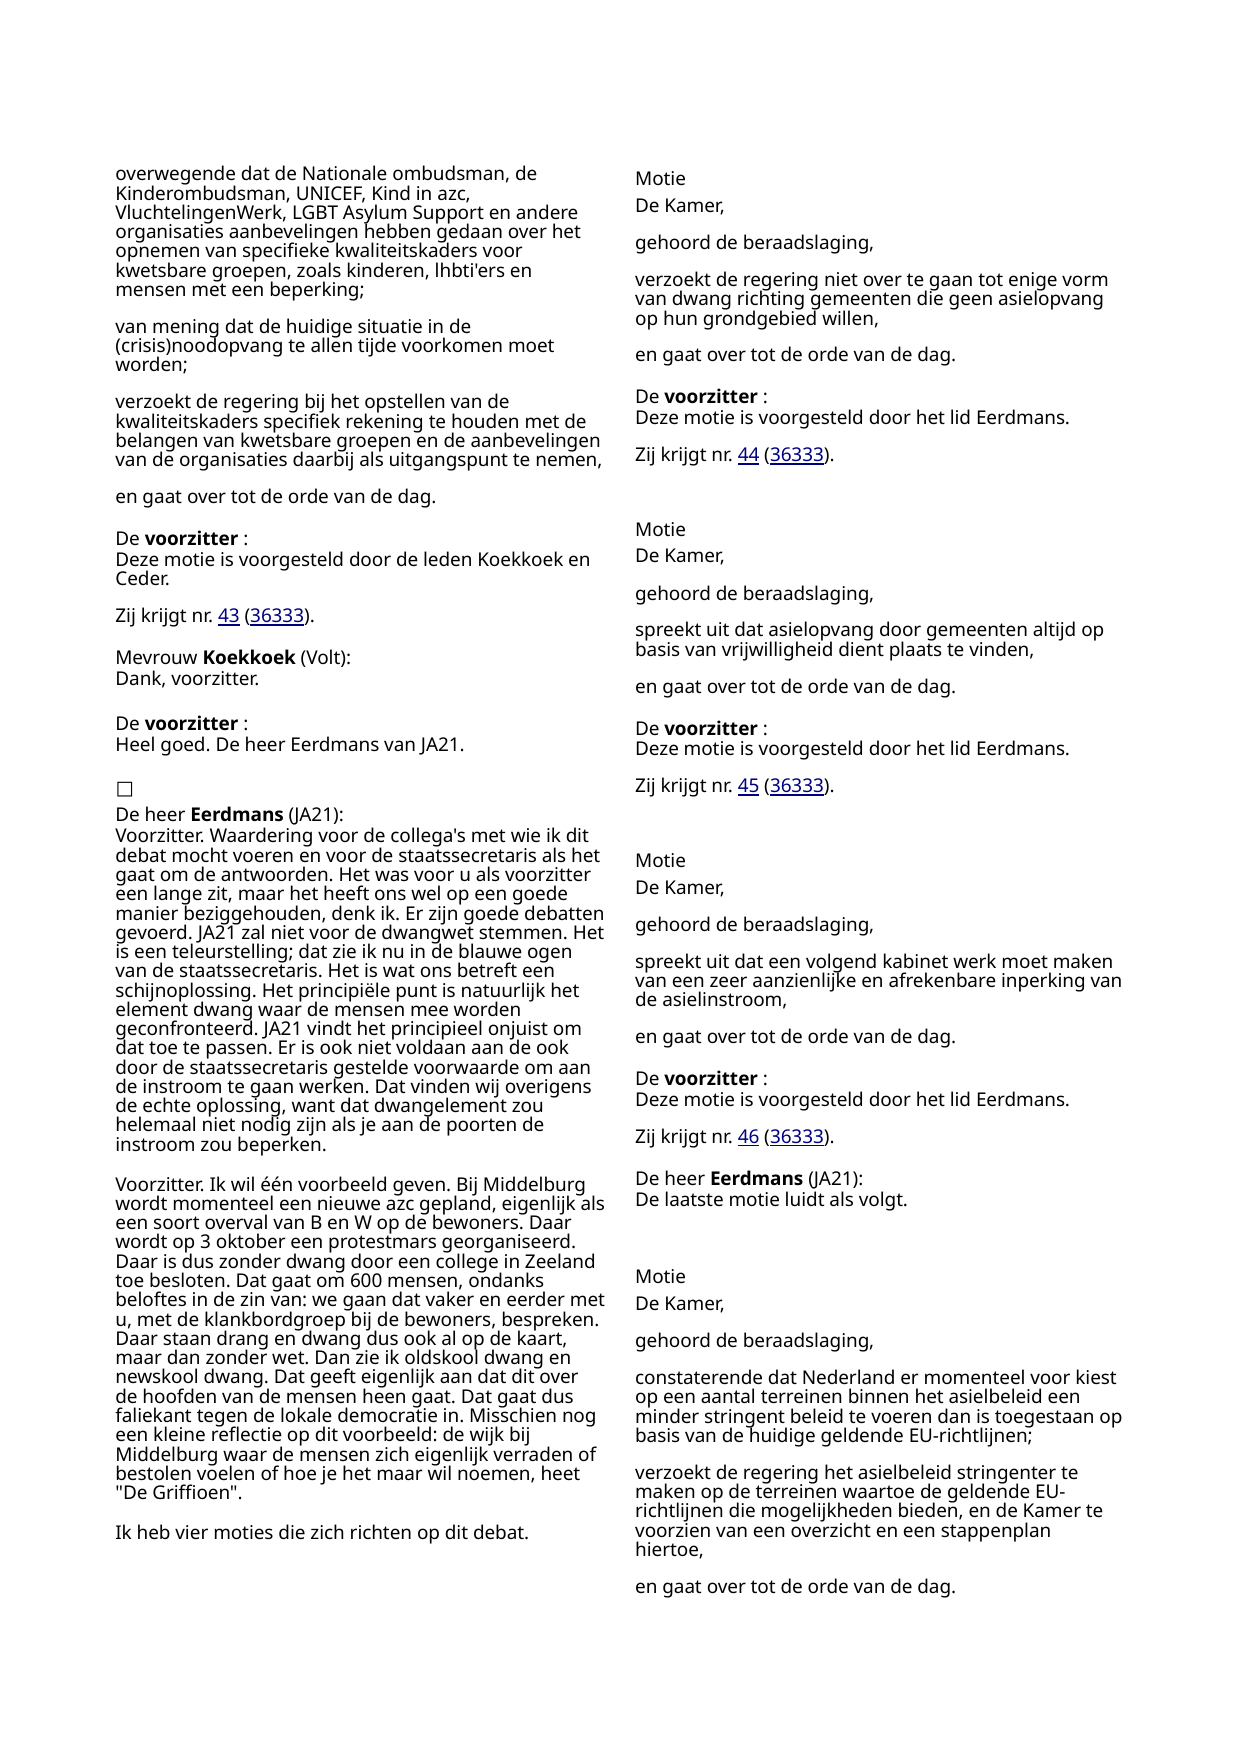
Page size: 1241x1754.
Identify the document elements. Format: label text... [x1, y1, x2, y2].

text Voorzitter. Ik wil één voorbeeld geven. Bij Middelburg wordt momenteel een nieuwe azc gepland, eigenlijk als een soort overval van B en W op de bewoners. Daar wordt op 3 oktober een protestmars georganiseerd. Daar is dus zonder dwang door een college in Zeeland toe besloten. Dat gaat om 600 mensen, ondanks beloftes in de zin van: we gaan dat vaker en eerder met u, met de klankbordgroep bij de bewoners, bespreken. Daar staan drang en dwang dus ook al op de kaart, maar dan zonder wet. Dan zie ik oldskool dwang en newskool dwang. Dat geeft eigenlijk aan dat dit over de hoofden van de mensen heen gaat. Dat gaat dus faliekant tegen de lokale democratie in. Misschien nog een kleine reflectie op dit voorbeeld: de wijk bij Middelburg waar de mensen zich eigenlijk verraden of bestolen voelen of hoe je het maar wil noemen, heet "De Griffioen". [115, 1176, 605, 1503]
text en gaat over tot de orde van de dag. [635, 1578, 1125, 1597]
text De Kamer, [635, 1295, 1125, 1314]
text Zij krijgt nr. 46 (36333). [635, 1128, 1125, 1147]
text Zij krijgt nr. 43 (36333). [115, 607, 605, 626]
text gehoord de beraadslaging, [635, 234, 1125, 253]
text De Kamer, [635, 879, 1125, 898]
text De Kamer, [635, 197, 1125, 216]
text en gaat over tot de orde van de dag. [115, 488, 605, 507]
text De laatste motie luidt als volgt. [635, 1191, 1125, 1210]
text verzoekt de regering bij het opstellen van de kwaliteitskaders specifiek rekening te houden met de belangen van kwetsbare groepen en de aanbevelingen van de organisaties daarbij als uitgangspunt te nemen, [115, 393, 605, 471]
text Zij krijgt nr. 45 (36333). [635, 777, 1125, 797]
text ⬜ [115, 776, 605, 802]
text Heel goed. De heer Eerdmans van JA21. [115, 736, 605, 755]
text Motie [635, 1263, 1125, 1289]
text gehoord de beraadslaging, [635, 584, 1125, 604]
text spreekt uit dat een volgend kabinet werk moet maken van een zeer aanzienlijke en afrekenbare inperking van de asielinstroom, [635, 953, 1125, 1011]
text Motie [635, 516, 1125, 542]
text van mening dat de huidige situatie in de (crisis)noodopvang te allen tijde voorkomen moet worden; [115, 318, 605, 376]
text Voorzitter. Waardering voor de collega's met wie ik dit debat mocht voeren en voor de staatssecretaris als het gaat om de antwoorden. Het was voor u als voorzitter een lange zit, maar het heeft ons wel op een goede manier beziggehouden, denk ik. Er zijn goede debatten gevoerd. JA21 zal niet voor de dwangwet stemmen. Het is een teleurstelling; dat zie ik nu in de blauwe ogen van de staatssecretaris. Het is wat ons betreft een schijnoplossing. Het principiële punt is natuurlijk het element dwang waar de mensen mee worden geconfronteerd. JA21 vindt het principieel onjuist om dat toe te passen. Er is ook niet voldaan aan de ook door de staatssecretaris gestelde voorwaarde om aan de instroom te gaan werken. Dat vinden wij overigens de echte oplossing, want dat dwangelement zou helemaal niet nodig zijn als je aan de poorten de instroom zou beperken. [115, 827, 605, 1155]
text en gaat over tot de orde van de dag. [635, 1028, 1125, 1047]
text De heer Eerdmans (JA21): [115, 802, 605, 827]
text De voorzitter : [635, 715, 1125, 740]
text De heer Eerdmans (JA21): [635, 1165, 1125, 1191]
text Deze motie is voorgesteld door het lid Eerdmans. [635, 740, 1125, 760]
text Mevrouw Koekkoek (Volt): [115, 644, 605, 670]
text De voorzitter : [635, 383, 1125, 409]
text De voorzitter : [115, 525, 605, 551]
text Deze motie is voorgesteld door het lid Eerdmans. [635, 1091, 1125, 1110]
text constaterende dat Nederland er momenteel voor kiest op een aantal terreinen binnen het asielbeleid een minder stringent beleid te voeren dan is toegestaan op basis van de huidige geldende EU-richtlijnen; [635, 1369, 1125, 1446]
text De voorzitter : [115, 710, 605, 736]
text Zij krijgt nr. 44 (36333). [635, 446, 1125, 465]
text overwegende dat de Nationale ombudsman, de Kinderombudsman, UNICEF, Kind in azc, VluchtelingenWerk, LGBT Asylum Support en andere organisaties aanbevelingen hebben gedaan over het opnemen van specifieke kwaliteitskaders voor kwetsbare groepen, zoals kinderen, lhbti'ers en mensen met een beperking; [115, 165, 605, 300]
text verzoekt de regering niet over te gaan tot enige vorm van dwang richting gemeenten die geen asielopvang op hun grondgebied willen, [635, 271, 1125, 329]
text Motie [635, 847, 1125, 873]
text De Kamer, [635, 547, 1125, 567]
text verzoekt de regering het asielbeleid stringenter te maken op de terreinen waartoe de geldende EU-richtlijnen die mogelijkheden bieden, en de Kamer te voorzien van een overzicht en een stappenplan hiertoe, [635, 1464, 1125, 1560]
text Deze motie is voorgesteld door het lid Eerdmans. [635, 409, 1125, 428]
text en gaat over tot de orde van de dag. [635, 346, 1125, 366]
text Deze motie is voorgesteld door de leden Koekkoek en Ceder. [115, 551, 605, 589]
text Motie [635, 165, 1125, 191]
text gehoord de beraadslaging, [635, 916, 1125, 935]
text spreekt uit dat asielopvang door gemeenten altijd op basis van vrijwilligheid dient plaats te vinden, [635, 621, 1125, 660]
text Dank, voorzitter. [115, 670, 605, 689]
text en gaat over tot de orde van de dag. [635, 678, 1125, 697]
text gehoord de beraadslaging, [635, 1332, 1125, 1351]
text De voorzitter : [635, 1065, 1125, 1091]
text Ik heb vier moties die zich richten op dit debat. [115, 1524, 605, 1543]
